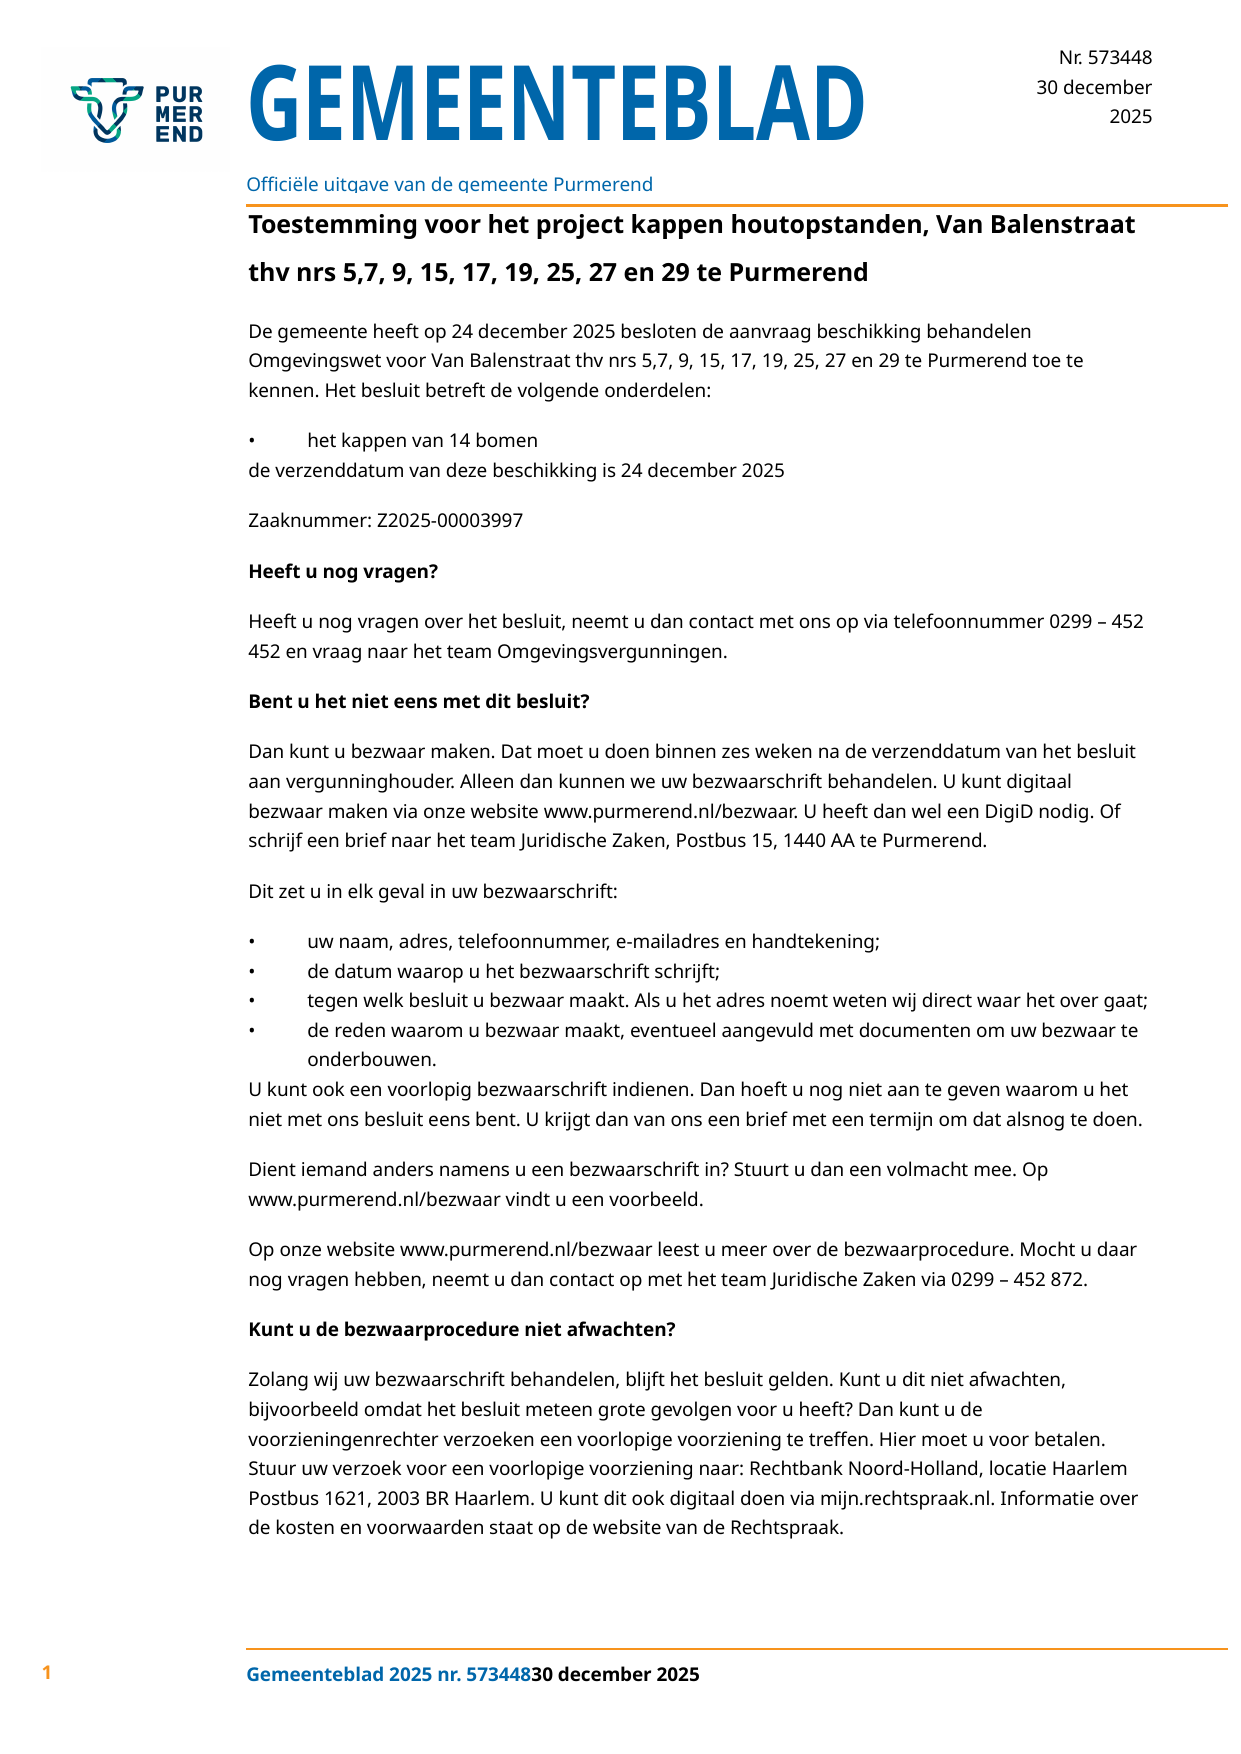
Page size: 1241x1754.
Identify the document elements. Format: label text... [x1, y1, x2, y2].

picture [41, 47, 231, 172]
text Toestemming voor het project kappen houtopstanden, Van Balenstraat thv nrs 5,7, 9, 15, 17, 19, 25, 27 en 29 te Purmerend [248, 207, 1152, 288]
text Dient iemand anders namens u een bezwaarschrift in? Stuurt u dan een volmacht mee. Op www.purmerend.nl/bezwaar vindt u een voorbeeld. [248, 1156, 1152, 1212]
text Heeft u nog vragen over het besluit, neemt u dan contact met ons op via telefoonnummer 0299 – 452 452 en vraag naar het team Omgevingsvergunningen. [248, 608, 1152, 664]
text Heeft u nog vragen? [248, 558, 1152, 584]
text de verzenddatum van deze beschikking is 24 december 2025 [248, 457, 1152, 483]
list de reden waarom u bezwaar maakt, eventueel aangevuld met documenten om uw bezwaar te onderbouwen. [248, 1017, 1152, 1072]
list het kappen van 14 bomen [248, 427, 1152, 453]
list de datum waarop u het bezwaarschrift schrijft; [248, 958, 1152, 984]
text Zaaknummer: Z2025-00003997 [248, 507, 1152, 533]
text Dan kunt u bezwaar maken. Dat moet u doen binnen zes weken na de verzenddatum van het besluit aan vergunninghouder. Alleen dan kunnen we uw bezwaarschrift behandelen. U kunt digitaal bezwaar maken via onze website www.purmerend.nl/bezwaar. U heeft dan wel een DigiD nodig. Of schrijf een brief naar het team Juridische Zaken, Postbus 15, 1440 AA te Purmerend. [248, 739, 1152, 853]
text Dit zet u in elk geval in uw bezwaarschrift: [248, 878, 1152, 904]
text Zolang wij uw bezwaarschrift behandelen, blijft het besluit gelden. Kunt u dit niet afwachten, bijvoorbeeld omdat het besluit meteen grote gevolgen voor u heeft? Dan kunt u de voorzieningenrechter verzoeken een voorlopige voorziening te treffen. Hier moet u voor betalen. Stuur uw verzoek voor een voorlopige voorziening naar: Rechtbank Noord-Holland, locatie Haarlem Postbus 1621, 2003 BR Haarlem. U kunt dit ook digitaal doen via mijn.rechtspraak.nl. Informatie over de kosten en voorwaarden staat op de website van de Rechtspraak. [248, 1367, 1152, 1540]
text De gemeente heeft op 24 december 2025 besloten de aanvraag beschikking behandelen Omgevingswet voor Van Balenstraat thv nrs 5,7, 9, 15, 17, 19, 25, 27 en 29 te Purmerend toe te kennen. Het besluit betreft de volgende onderdelen: [248, 318, 1152, 403]
list uw naam, adres, telefoonnummer, e-mailadres en handtekening; [248, 928, 1152, 954]
text Op onze website www.purmerend.nl/bezwaar leest u meer over de bezwaarprocedure. Mocht u daar nog vragen hebben, neemt u dan contact op met het team Juridische Zaken via 0299 – 452 872. [248, 1236, 1152, 1292]
text Kunt u de bezwaarprocedure niet afwachten? [248, 1316, 1152, 1342]
list tegen welk besluit u bezwaar maakt. Als u het adres noemt weten wij direct waar het over gaat; [248, 987, 1152, 1013]
text U kunt ook een voorlopig bezwaarschrift indienen. Dan hoeft u nog niet aan te geven waarom u het niet met ons besluit eens bent. U krijgt dan van ons een brief met een termijn om dat alsnog te doen. [248, 1076, 1152, 1132]
text Bent u het niet eens met dit besluit? [248, 688, 1152, 714]
